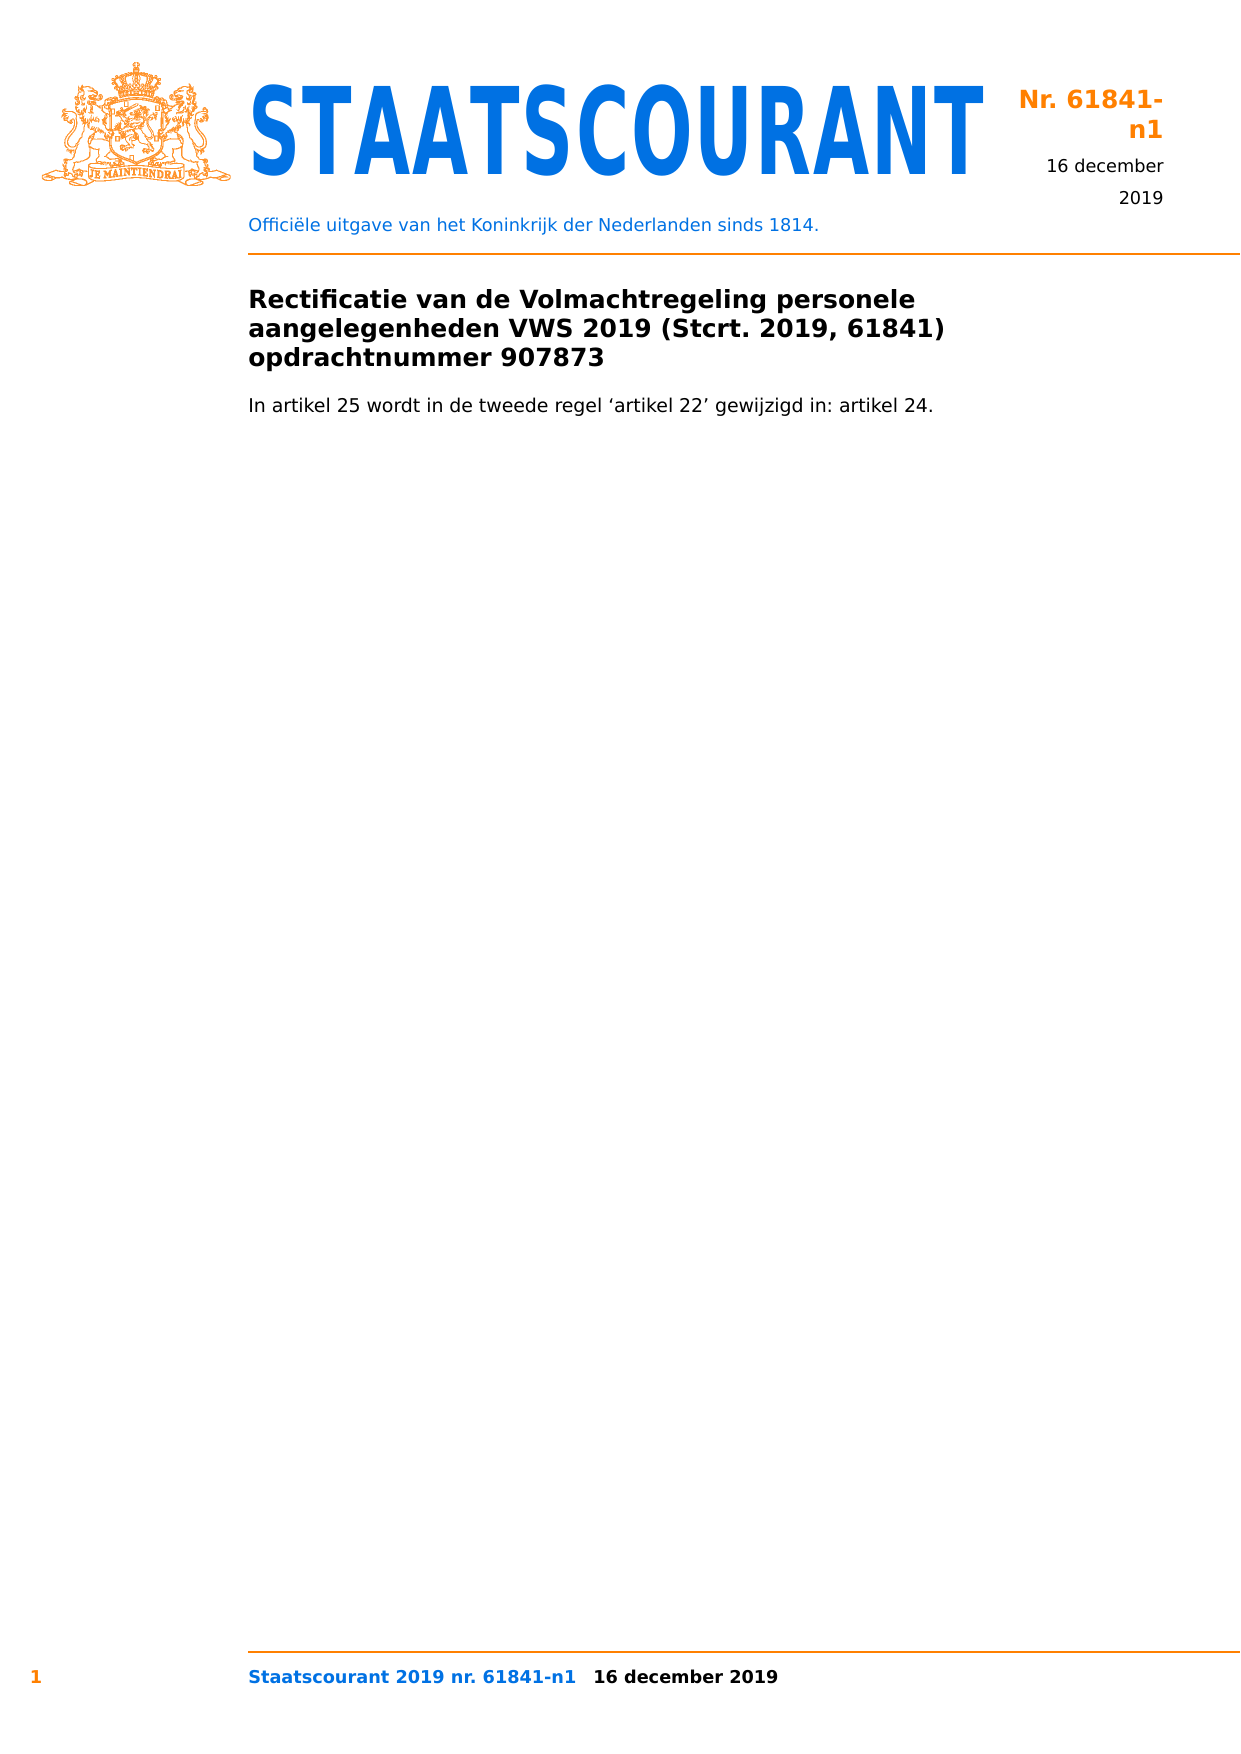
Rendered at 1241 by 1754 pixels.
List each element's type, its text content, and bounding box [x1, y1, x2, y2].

text In artikel 25 wordt in de tweede regel ‘artikel 22’ gewijzigd in: artikel 24. [248, 395, 1163, 417]
table_header [25, 62, 248, 253]
subtitle Rectificatie van de Volmachtregeling personele aangelegenheden VWS 2019 (Stcrt. 2019, 61841) opdrachtnummer 907873 [248, 285, 1163, 373]
picture [41, 62, 231, 186]
table_header STAATSCOURANT [248, 62, 998, 215]
table_cell 2019 [998, 183, 1240, 215]
table_header Nr. 61841-n1 [998, 62, 1240, 150]
table_cell 16 december [998, 150, 1240, 182]
table_cell Officiële uitgave van het Koninkrijk der Nederlanden sinds 1814. [248, 215, 1240, 253]
